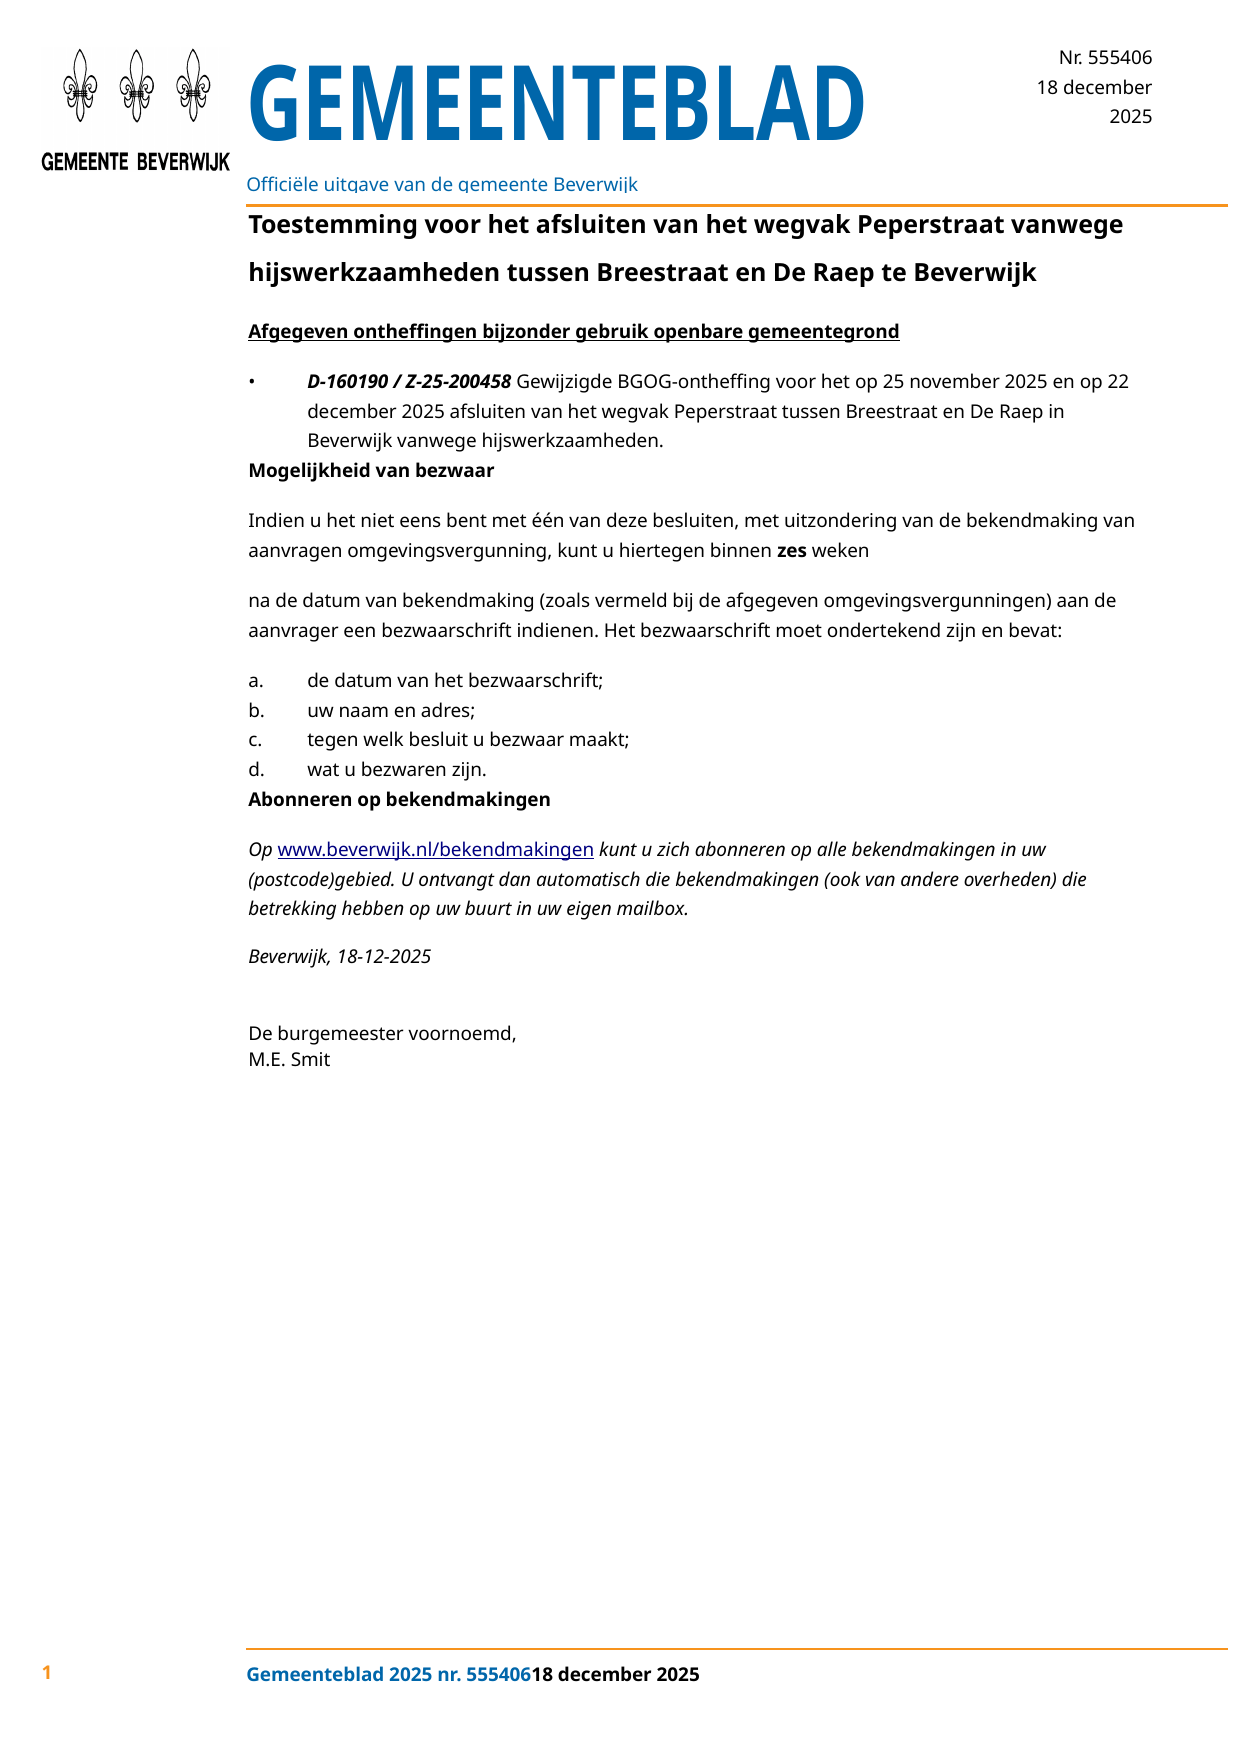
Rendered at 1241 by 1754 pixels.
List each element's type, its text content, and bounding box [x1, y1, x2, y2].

text Beverwijk, 18-12-2025 [248, 943, 1152, 969]
list uw naam en adres; [248, 697, 1152, 723]
text Abonneren op bekendmakingen [248, 786, 1152, 812]
text Mogelijkheid van bezwaar [248, 457, 1152, 483]
text Op www.beverwijk.nl/bekendmakingen kunt u zich abonneren op alle bekendmakingen in uw (postcode)gebied. U ontvangt dan automatisch die bekendmakingen (ook van andere overheden) die betrekking hebben op uw buurt in uw eigen mailbox. [248, 836, 1152, 921]
text Toestemming voor het afsluiten van het wegvak Peperstraat vanwege hijswerkzaamheden tussen Breestraat en De Raep te Beverwijk [248, 207, 1152, 288]
list de datum van het bezwaarschrift; [248, 667, 1152, 693]
text M.E. Smit [248, 1046, 1152, 1072]
text na de datum van bekendmaking (zoals vermeld bij de afgegeven omgevingsvergunningen) aan de aanvrager een bezwaarschrift indienen. Het bezwaarschrift moet ondertekend zijn en bevat: [248, 587, 1152, 643]
text Afgegeven ontheffingen bijzonder gebruik openbare gemeentegrond [248, 318, 1152, 344]
list tegen welk besluit u bezwaar maakt; [248, 727, 1152, 752]
list D-160190 / Z-25-200458 Gewijzigde BGOG-ontheffing voor het op 25 november 2025 en op 22 december 2025 afsluiten van het wegvak Peperstraat tussen Breestraat en De Raep in Beverwijk vanwege hijswerkzaamheden. [248, 368, 1152, 453]
list wat u bezwaren zijn. [248, 756, 1152, 782]
text Indien u het niet eens bent met één van deze besluiten, met uitzondering van de bekendmaking van aanvragen omgevingsvergunning, kunt u hiertegen binnen zes weken [248, 507, 1152, 563]
picture [41, 47, 231, 172]
text De burgemeester voornoemd, [248, 1020, 1152, 1046]
